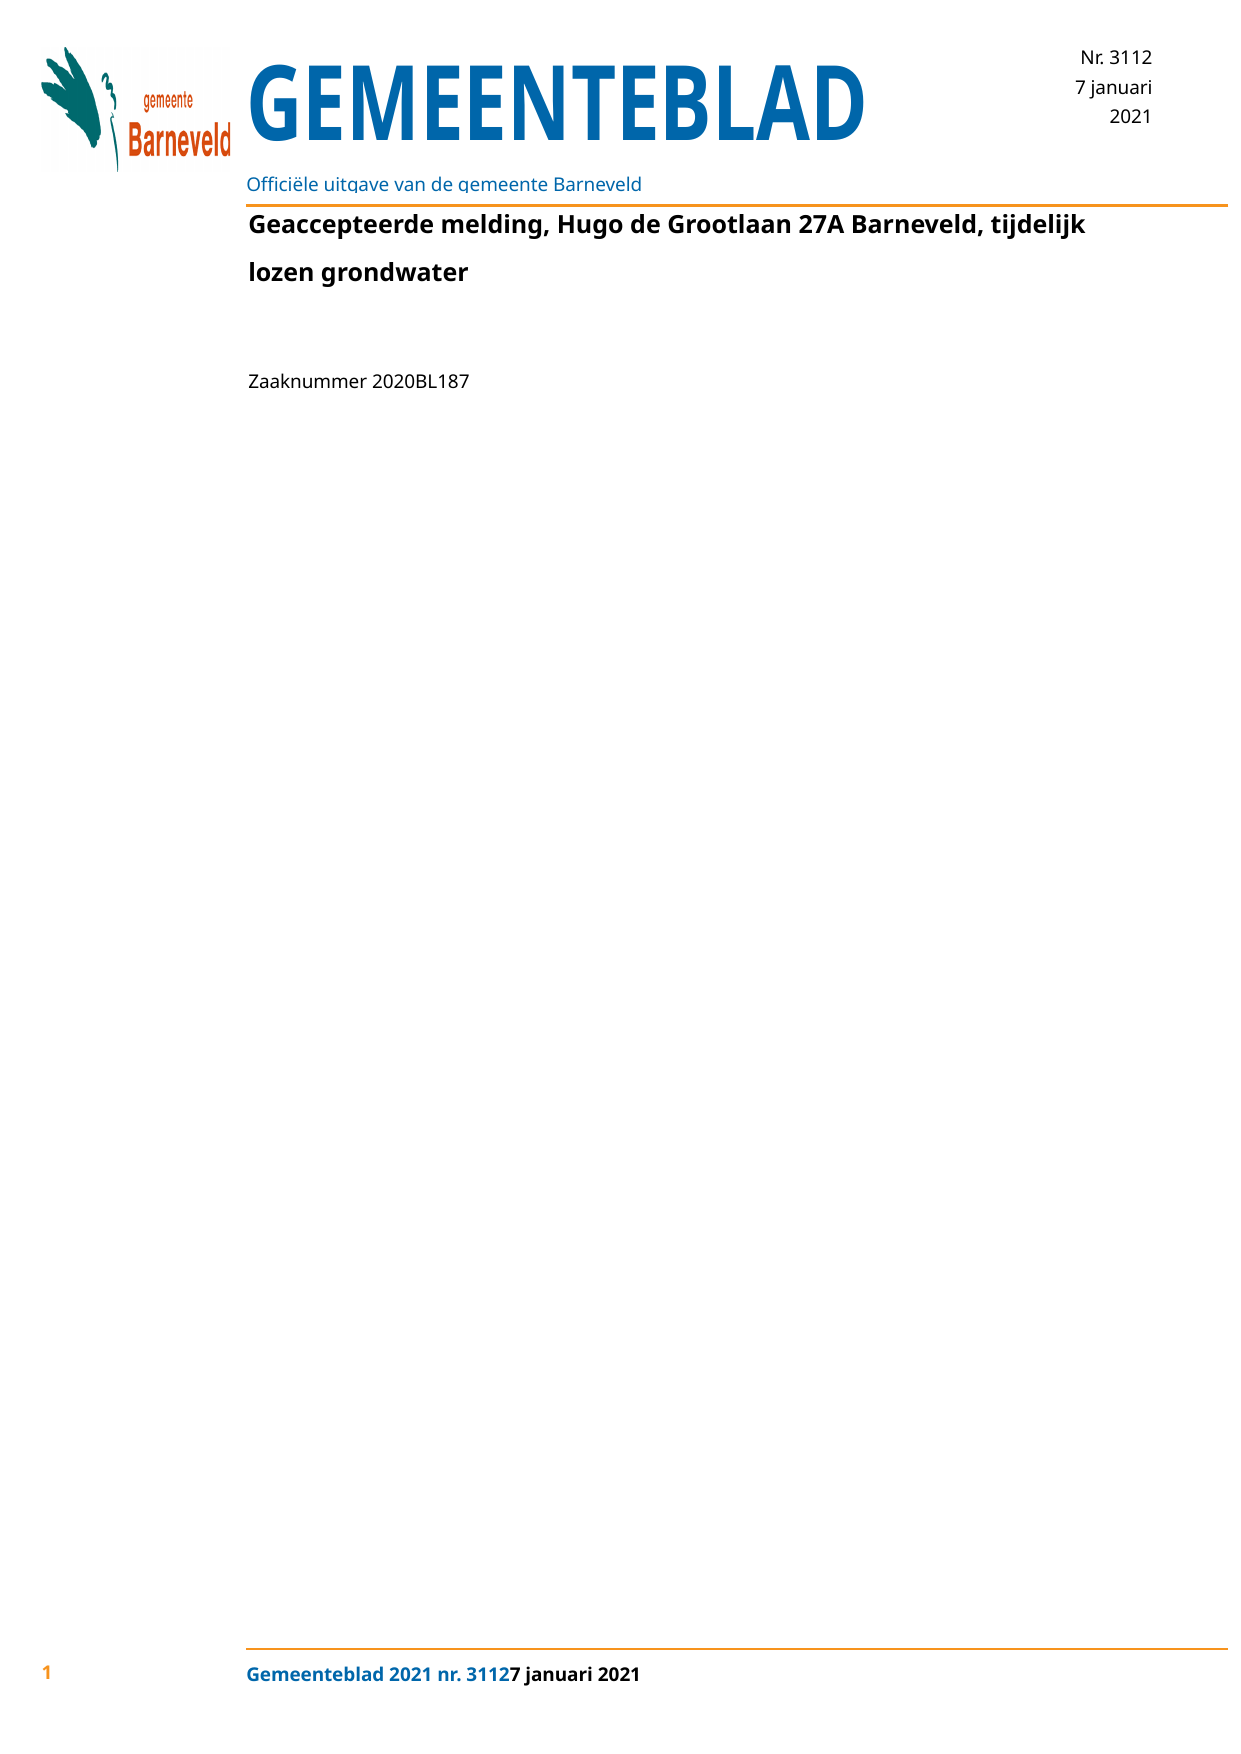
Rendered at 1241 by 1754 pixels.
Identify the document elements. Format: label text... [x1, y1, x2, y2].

text Zaaknummer 2020BL187 [248, 368, 1152, 394]
text Geaccepteerde melding, Hugo de Grootlaan 27A Barneveld, tijdelijk lozen grondwater [248, 207, 1152, 288]
picture [41, 47, 231, 172]
